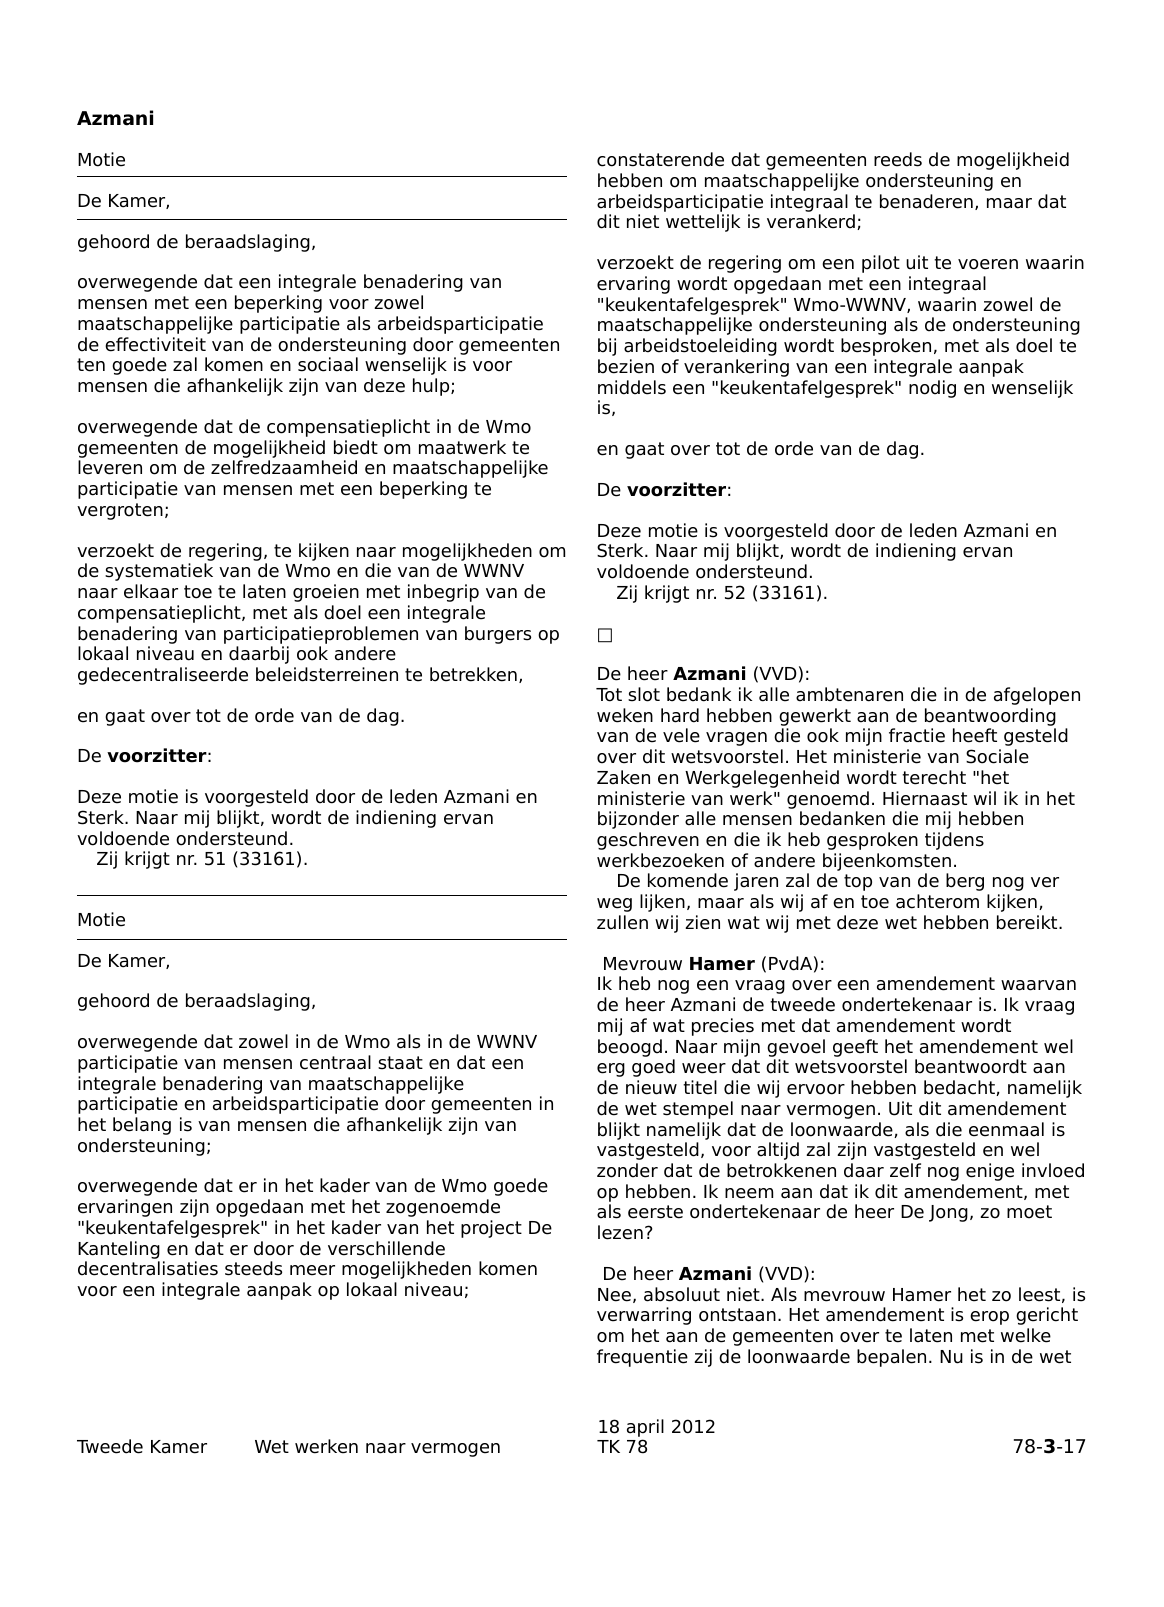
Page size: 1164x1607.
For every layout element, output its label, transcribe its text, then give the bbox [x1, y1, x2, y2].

text verzoekt de regering om een pilot uit te voeren waarin ervaring wordt opgedaan met een integraal "keukentafelgesprek" Wmo-WWNV, waarin zowel de maatschappelijke ondersteuning als de ondersteuning bij arbeidstoeleiding wordt besproken, met als doel te bezien of verankering van een integrale aanpak middels een "keukentafelgesprek" nodig en wenselijk is, [596, 253, 1087, 419]
text De voorzitter: [77, 746, 567, 767]
text Deze motie is voorgesteld door de leden Azmani en Sterk. Naar mij blijkt, wordt de indiening ervan voldoende ondersteund. [596, 520, 1087, 583]
text Ik heb nog een vraag over een amendement waarvan de heer Azmani de tweede ondertekenaar is. Ik vraag mij af wat precies met dat amendement wordt beoogd. Naar mijn gevoel geeft het amendement wel erg goed weer dat dit wetsvoorstel beantwoordt aan de nieuw titel die wij ervoor hebben bedacht, namelijk de wet stempel naar vermogen. Uit dit amendement blijkt namelijk dat de loonwaarde, als die eenmaal is vastgesteld, voor altijd zal zijn vastgesteld en wel zonder dat de betrokkenen daar zelf nog enige invloed op hebben. Ik neem aan dat ik dit amendement, met als eerste ondertekenaar de heer De Jong, zo moet lezen? [596, 974, 1087, 1244]
text constaterende dat gemeenten reeds de mogelijkheid hebben om maatschappelijke ondersteuning en arbeidsparticipatie integraal te benaderen, maar dat dit niet wettelijk is verankerd; [596, 150, 1087, 233]
text Mevrouw Hamer (PvdA): [596, 953, 1087, 974]
text De heer Azmani (VVD): [596, 664, 1087, 685]
text De komende jaren zal de top van de berg nog ver weg lijken, maar als wij af en toe achterom kijken, zullen wij zien wat wij met deze wet hebben bereikt. [596, 871, 1087, 933]
text verzoekt de regering, te kijken naar mogelijkheden om de systematiek van de Wmo en die van de WWNV naar elkaar toe te laten groeien met inbegrip van de compensatieplicht, met als doel een integrale benadering van participatieproblemen van burgers op lokaal niveau en daarbij ook andere gedecentraliseerde beleidsterreinen te betrekken, [77, 540, 567, 686]
text overwegende dat zowel in de Wmo als in de WWNV participatie van mensen centraal staat en dat een integrale benadering van maatschappelijke participatie en arbeidsparticipatie door gemeenten in het belang is van mensen die afhankelijk zijn van ondersteuning; [77, 1032, 567, 1156]
text Zij krijgt nr. 52 (33161). [596, 583, 1087, 603]
text Zij krijgt nr. 51 (33161). [77, 849, 567, 870]
text De Kamer, [77, 191, 567, 212]
text overwegende dat een integrale benadering van mensen met een beperking voor zowel maatschappelijke participatie als arbeidsparticipatie de effectiviteit van de ondersteuning door gemeenten ten goede zal komen en sociaal wenselijk is voor mensen die afhankelijk zijn van deze hulp; [77, 272, 567, 397]
text Nee, absoluut niet. Als mevrouw Hamer het zo leest, is verwarring ontstaan. Het amendement is erop gericht om het aan de gemeenten over te laten met welke frequentie zij de loonwaarde bepalen. Nu is in de wet [596, 1284, 1087, 1367]
text Tot slot bedank ik alle ambtenaren die in de afgelopen weken hard hebben gewerkt aan de beantwoording van de vele vragen die ook mijn fractie heeft gesteld over dit wetsvoorstel. Het ministerie van Sociale Zaken en Werkgelegenheid wordt terecht "het ministerie van werk" genoemd. Hiernaast wil ik in het bijzonder alle mensen bedanken die mij hebben geschreven en die ik heb gesproken tijdens werkbezoeken of andere bijeenkomsten. [596, 685, 1087, 871]
text De Kamer, [77, 951, 567, 971]
text overwegende dat de compensatieplicht in de Wmo gemeenten de mogelijkheid biedt om maatwerk te leveren om de zelfredzaamheid en maatschappelijke participatie van mensen met een beperking te vergroten; [77, 417, 567, 520]
text en gaat over tot de orde van de dag. [77, 706, 567, 726]
text Motie [77, 910, 567, 931]
text Deze motie is voorgesteld door de leden Azmani en Sterk. Naar mij blijkt, wordt de indiening ervan voldoende ondersteund. [77, 787, 567, 849]
text □ [596, 623, 1087, 644]
text gehoord de beraadslaging, [77, 991, 567, 1012]
text De heer Azmani (VVD): [596, 1264, 1087, 1284]
text overwegende dat er in het kader van de Wmo goede ervaringen zijn opgedaan met het zogenoemde "keukentafelgesprek" in het kader van het project De Kanteling en dat er door de verschillende decentralisaties steeds meer mogelijkheden komen voor een integrale aanpak op lokaal niveau; [77, 1176, 567, 1301]
text Motie [77, 150, 567, 171]
text gehoord de beraadslaging, [77, 232, 567, 252]
text en gaat over tot de orde van de dag. [596, 439, 1087, 460]
text De voorzitter: [596, 480, 1087, 500]
